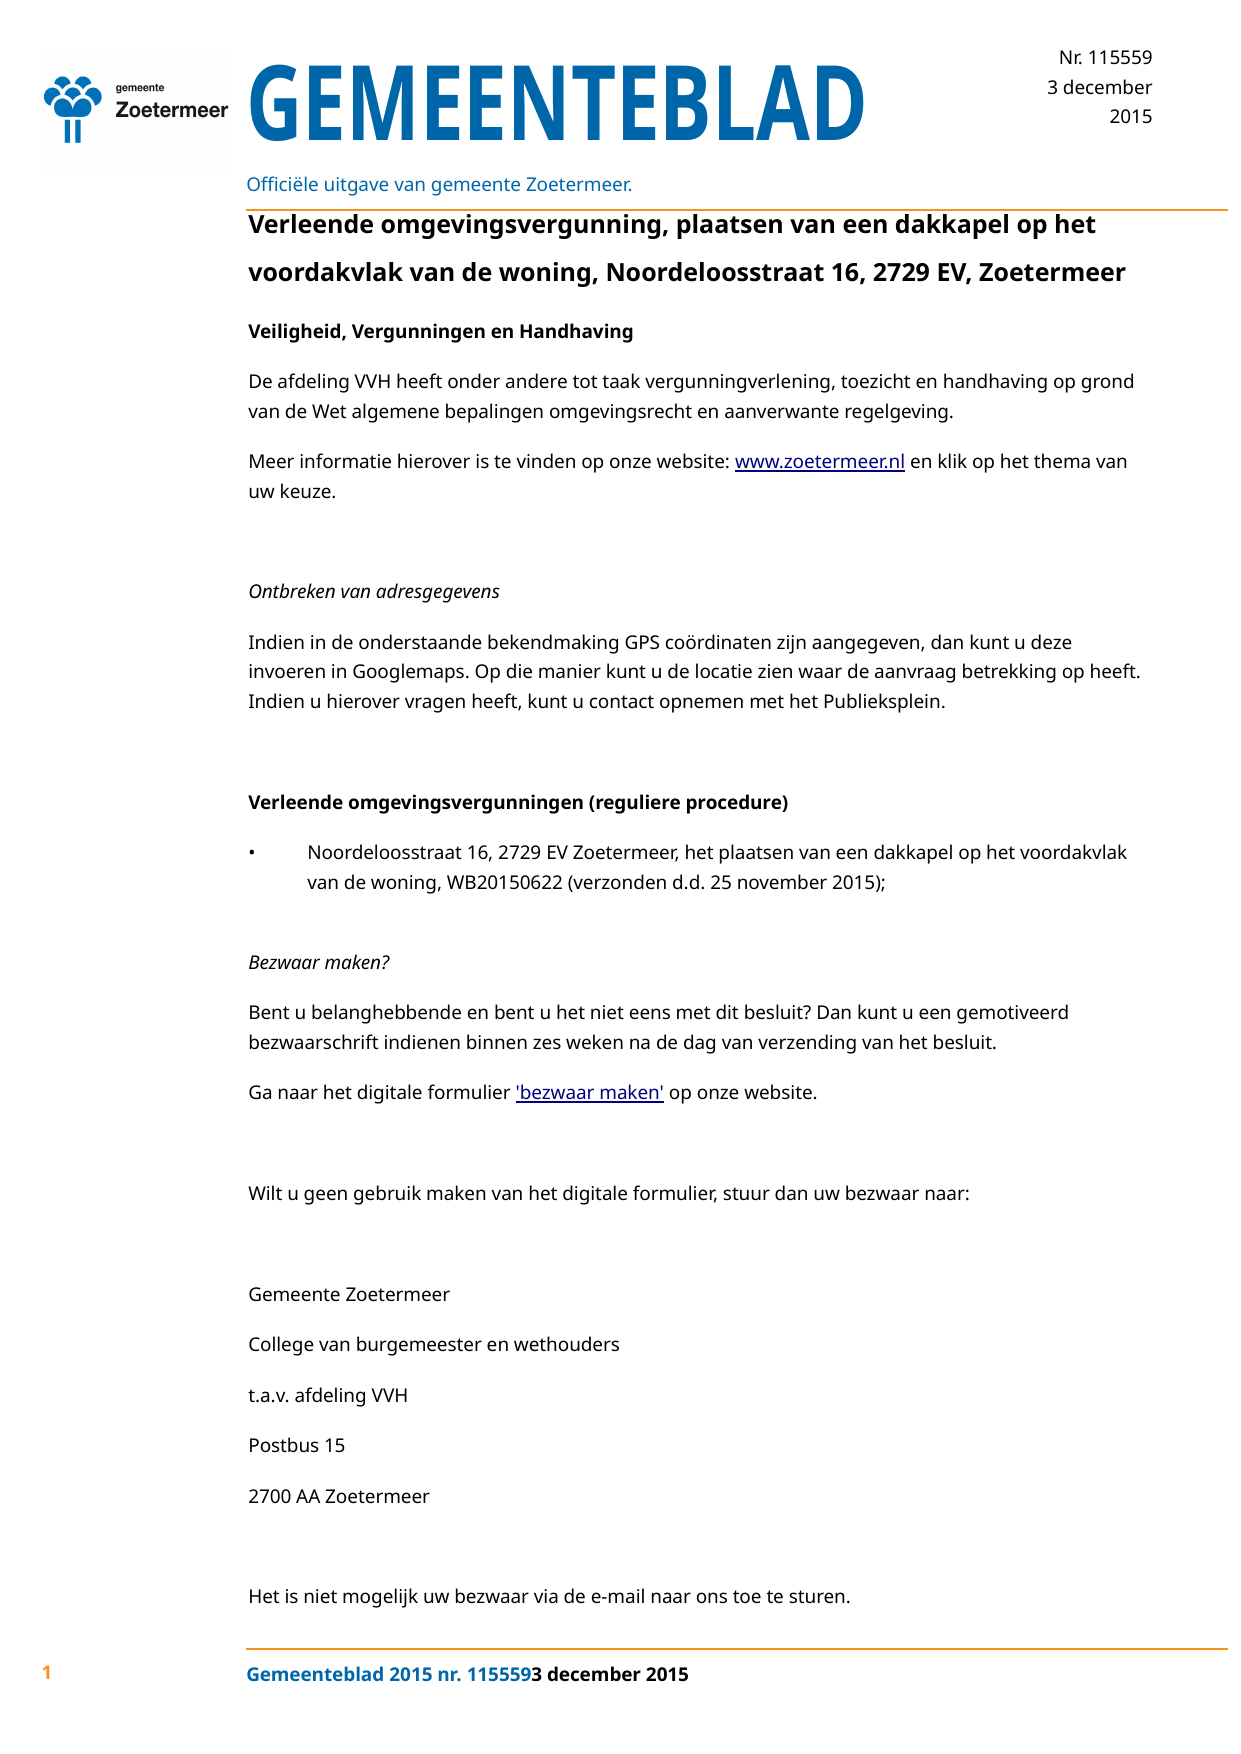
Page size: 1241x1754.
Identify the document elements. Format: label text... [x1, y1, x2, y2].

text Het is niet mogelijk uw bezwaar via de e-mail naar ons toe te sturen. [248, 1584, 1152, 1609]
text Meer informatie hierover is te vinden op onze website: www.zoetermeer.nl en klik op het thema van uw keuze. [248, 448, 1152, 504]
text Verleende omgevingsvergunning, plaatsen van een dakkapel op het voordakvlak van de woning, Noordeloosstraat 16, 2729 EV, Zoetermeer [248, 211, 1152, 288]
text Bezwaar maken? [248, 949, 1152, 975]
list Noordeloosstraat 16, 2729 EV Zoetermeer, het plaatsen van een dakkapel op het voordakvlak van de woning, WB20150622 (verzonden d.d. 25 november 2015); [248, 839, 1152, 895]
text De afdeling VVH heeft onder andere tot taak vergunningverlening, toezicht en handhaving op grond van de Wet algemene bepalingen omgevingsrecht en aanverwante regelgeving. [248, 368, 1152, 424]
text Ga naar het digitale formulier 'bezwaar maken' op onze website. [248, 1079, 1152, 1105]
text Veiligheid, Vergunningen en Handhaving [248, 318, 1152, 344]
picture [41, 47, 231, 172]
text t.a.v. afdeling VVH [248, 1382, 1152, 1408]
text Bent u belanghebbende en bent u het niet eens met dit besluit? Dan kunt u een gemotiveerd bezwaarschrift indienen binnen zes weken na de dag van verzending van het besluit. [248, 999, 1152, 1055]
text Verleende omgevingsvergunningen (reguliere procedure) [248, 789, 1152, 815]
text Postbus 15 [248, 1432, 1152, 1458]
text Gemeente Zoetermeer [248, 1281, 1152, 1307]
text Ontbreken van adresgegevens [248, 579, 1152, 604]
text 2700 AA Zoetermeer [248, 1483, 1152, 1509]
text Indien in de onderstaande bekendmaking GPS coördinaten zijn aangegeven, dan kunt u deze invoeren in Googlemaps. Op die manier kunt u de locatie zien waar de aanvraag betrekking op heeft. Indien u hierover vragen heeft, kunt u contact opnemen met het Publieksplein. [248, 629, 1152, 714]
text College van burgemeester en wethouders [248, 1332, 1152, 1357]
text Wilt u geen gebruik maken van het digitale formulier, stuur dan uw bezwaar naar: [248, 1180, 1152, 1206]
